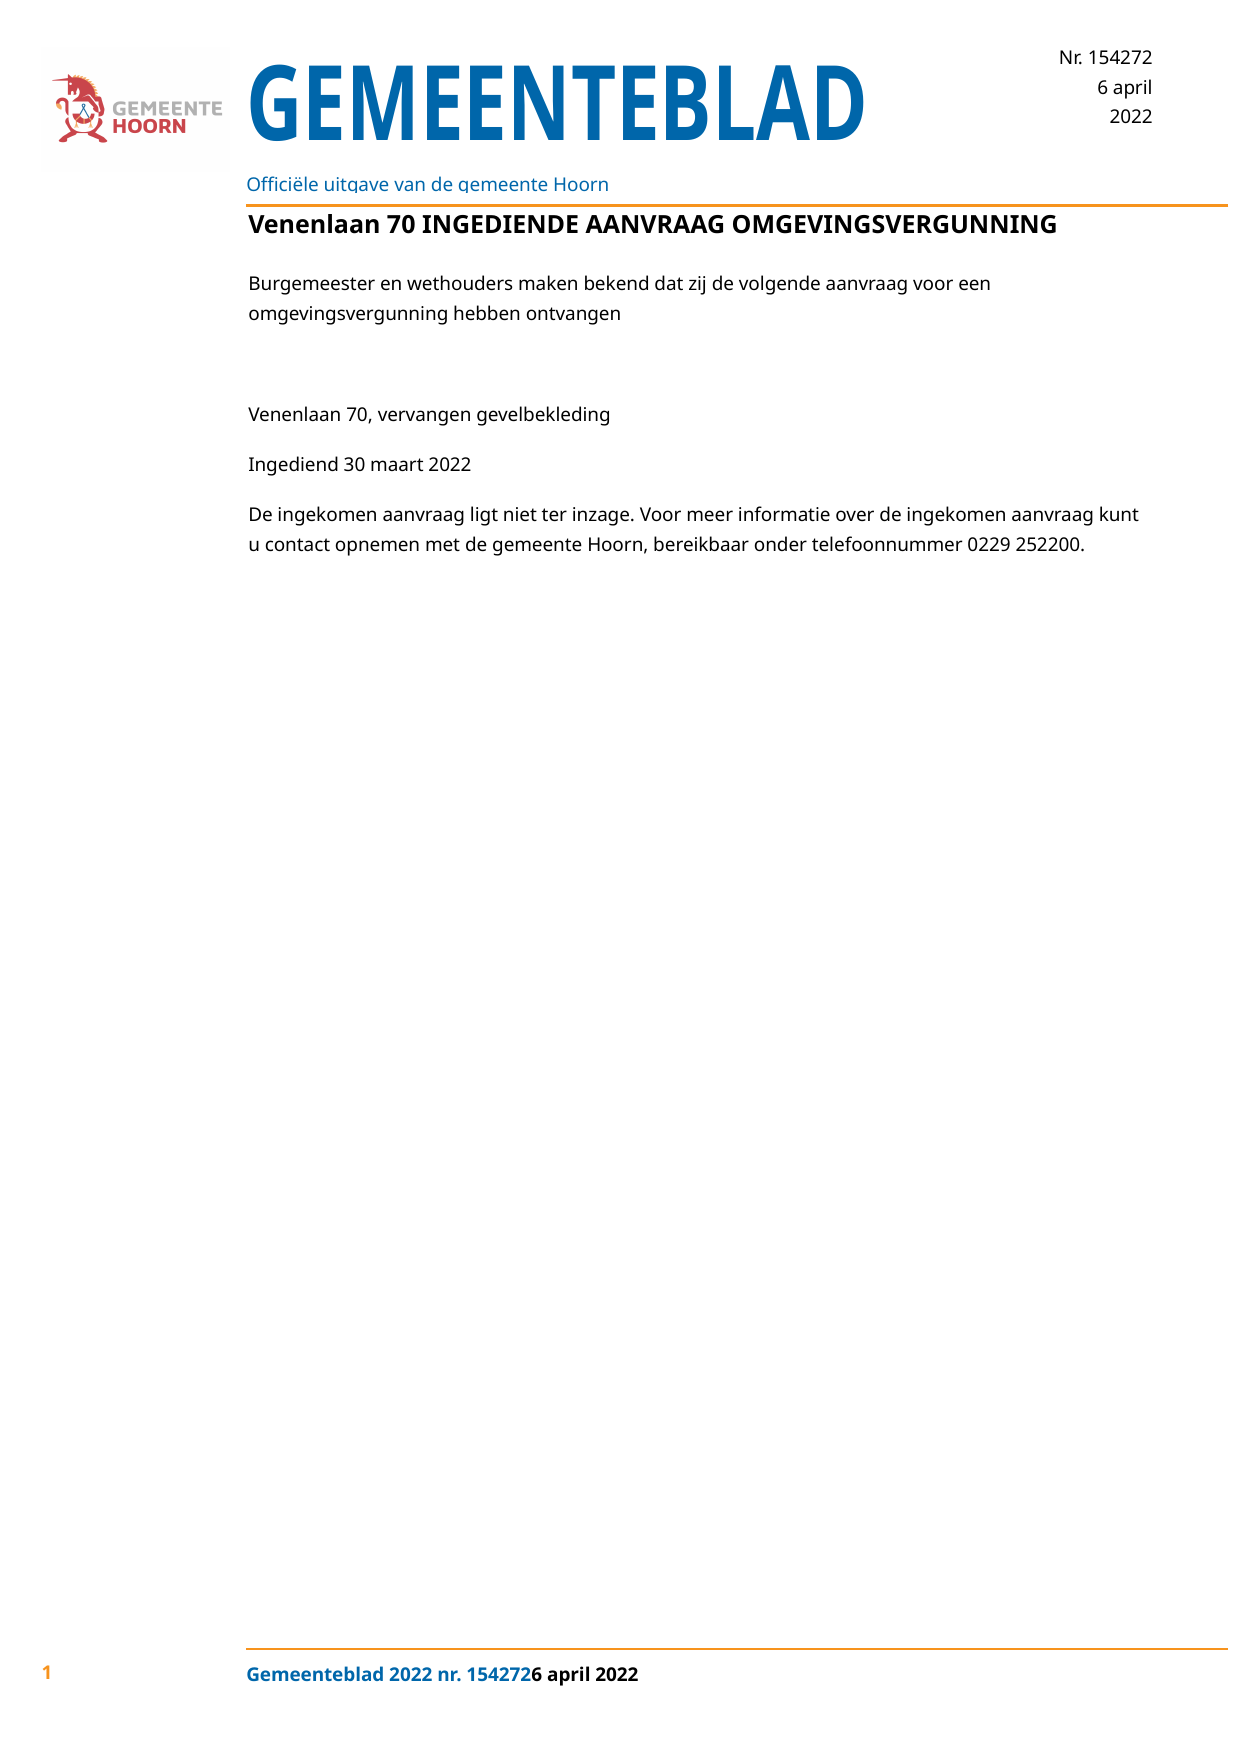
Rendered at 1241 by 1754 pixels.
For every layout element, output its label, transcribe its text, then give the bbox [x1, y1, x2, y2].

text De ingekomen aanvraag ligt niet ter inzage. Voor meer informatie over de ingekomen aanvraag kunt u contact opnemen met de gemeente Hoorn, bereikbaar onder telefoonnummer 0229 252200. [248, 502, 1152, 557]
text Ingediend 30 maart 2022 [248, 451, 1152, 477]
text Venenlaan 70, vervangen gevelbekleding [248, 401, 1152, 426]
picture [41, 47, 231, 172]
text Venenlaan 70 INGEDIENDE AANVRAAG OMGEVINGSVERGUNNING [248, 207, 1152, 241]
text Burgemeester en wethouders maken bekend dat zij de volgende aanvraag voor een omgevingsvergunning hebben ontvangen [248, 270, 1152, 326]
